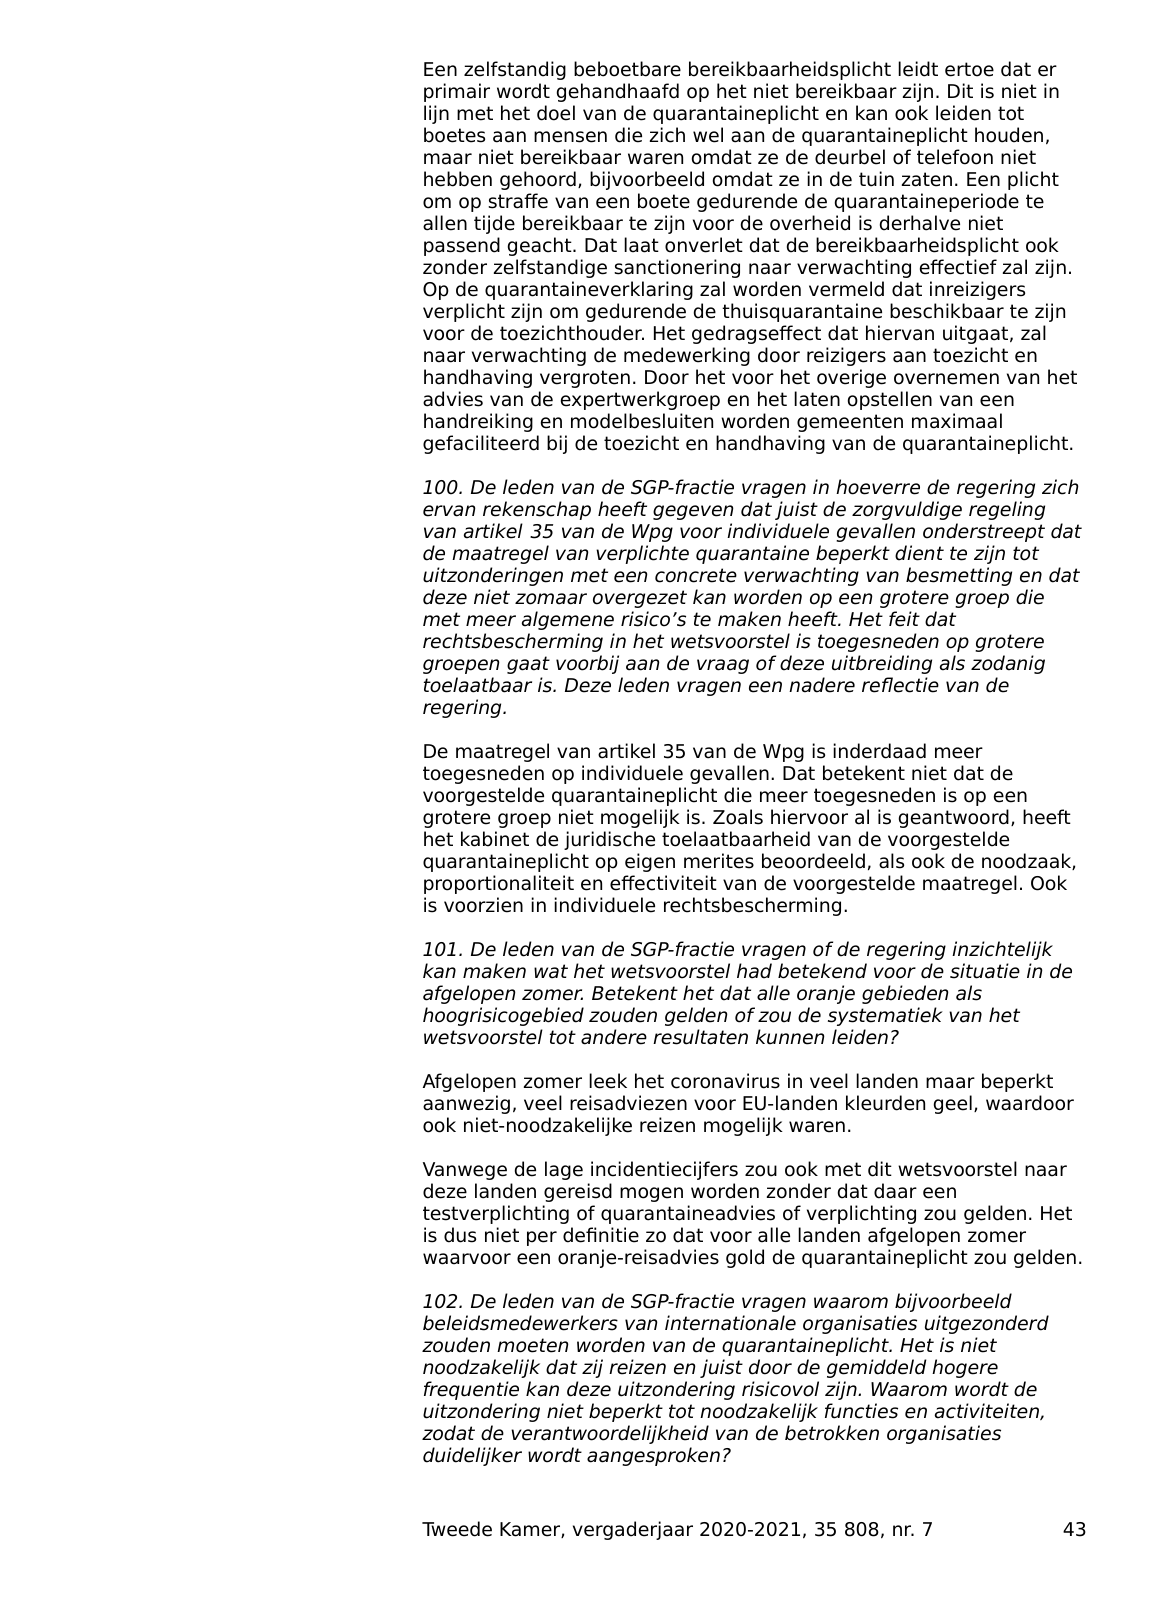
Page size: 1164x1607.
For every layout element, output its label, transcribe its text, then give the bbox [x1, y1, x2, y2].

text 101. De leden van de SGP-fractie vragen of de regering inzichtelijk kan maken wat het wetsvoorstel had betekend voor de situatie in de afgelopen zomer. Betekent het dat alle oranje gebieden als hoogrisicogebied zouden gelden of zou de systematiek van het wetsvoorstel tot andere resultaten kunnen leiden? [422, 939, 1087, 1049]
text Een zelfstandig beboetbare bereikbaarheidsplicht leidt ertoe dat er primair wordt gehandhaafd op het niet bereikbaar zijn. Dit is niet in lijn met het doel van de quarantaineplicht en kan ook leiden tot boetes aan mensen die zich wel aan de quarantaineplicht houden, maar niet bereikbaar waren omdat ze de deurbel of telefoon niet hebben gehoord, bijvoorbeeld omdat ze in de tuin zaten. Een plicht om op straffe van een boete gedurende de quarantaineperiode te allen tijde bereikbaar te zijn voor de overheid is derhalve niet passend geacht. Dat laat onverlet dat de bereikbaarheidsplicht ook zonder zelfstandige sanctionering naar verwachting effectief zal zijn. Op de quarantaineverklaring zal worden vermeld dat inreizigers verplicht zijn om gedurende de thuisquarantaine beschikbaar te zijn voor de toezichthouder. Het gedragseffect dat hiervan uitgaat, zal naar verwachting de medewerking door reizigers aan toezicht en handhaving vergroten. Door het voor het overige overnemen van het advies van de expertwerkgroep en het laten opstellen van een handreiking en modelbesluiten worden gemeenten maximaal gefaciliteerd bij de toezicht en handhaving van de quarantaineplicht. [422, 59, 1087, 455]
text Afgelopen zomer leek het coronavirus in veel landen maar beperkt aanwezig, veel reisadviezen voor EU-landen kleurden geel, waardoor ook niet-noodzakelijke reizen mogelijk waren. [422, 1071, 1087, 1137]
text 100. De leden van de SGP-fractie vragen in hoeverre de regering zich ervan rekenschap heeft gegeven dat juist de zorgvuldige regeling van artikel 35 van de Wpg voor individuele gevallen onderstreept dat de maatregel van verplichte quarantaine beperkt dient te zijn tot uitzonderingen met een concrete verwachting van besmetting en dat deze niet zomaar overgezet kan worden op een grotere groep die met meer algemene risico’s te maken heeft. Het feit dat rechtsbescherming in het wetsvoorstel is toegesneden op grotere groepen gaat voorbij aan de vraag of deze uitbreiding als zodanig toelaatbaar is. Deze leden vragen een nadere reflectie van de regering. [422, 477, 1087, 719]
text De maatregel van artikel 35 van de Wpg is inderdaad meer toegesneden op individuele gevallen. Dat betekent niet dat de voorgestelde quarantaineplicht die meer toegesneden is op een grotere groep niet mogelijk is. Zoals hiervoor al is geantwoord, heeft het kabinet de juridische toelaatbaarheid van de voorgestelde quarantaineplicht op eigen merites beoordeeld, als ook de noodzaak, proportionaliteit en effectiviteit van de voorgestelde maatregel. Ook is voorzien in individuele rechtsbescherming. [422, 741, 1087, 917]
text Vanwege de lage incidentiecijfers zou ook met dit wetsvoorstel naar deze landen gereisd mogen worden zonder dat daar een testverplichting of quarantaineadvies of verplichting zou gelden. Het is dus niet per definitie zo dat voor alle landen afgelopen zomer waarvoor een oranje-reisadvies gold de quarantaineplicht zou gelden. [422, 1159, 1087, 1269]
text 102. De leden van de SGP-fractie vragen waarom bijvoorbeeld beleidsmedewerkers van internationale organisaties uitgezonderd zouden moeten worden van de quarantaineplicht. Het is niet noodzakelijk dat zij reizen en juist door de gemiddeld hogere frequentie kan deze uitzondering risicovol zijn. Waarom wordt de uitzondering niet beperkt tot noodzakelijk functies en activiteiten, zodat de verantwoordelijkheid van de betrokken organisaties duidelijker wordt aangesproken? [422, 1291, 1087, 1467]
